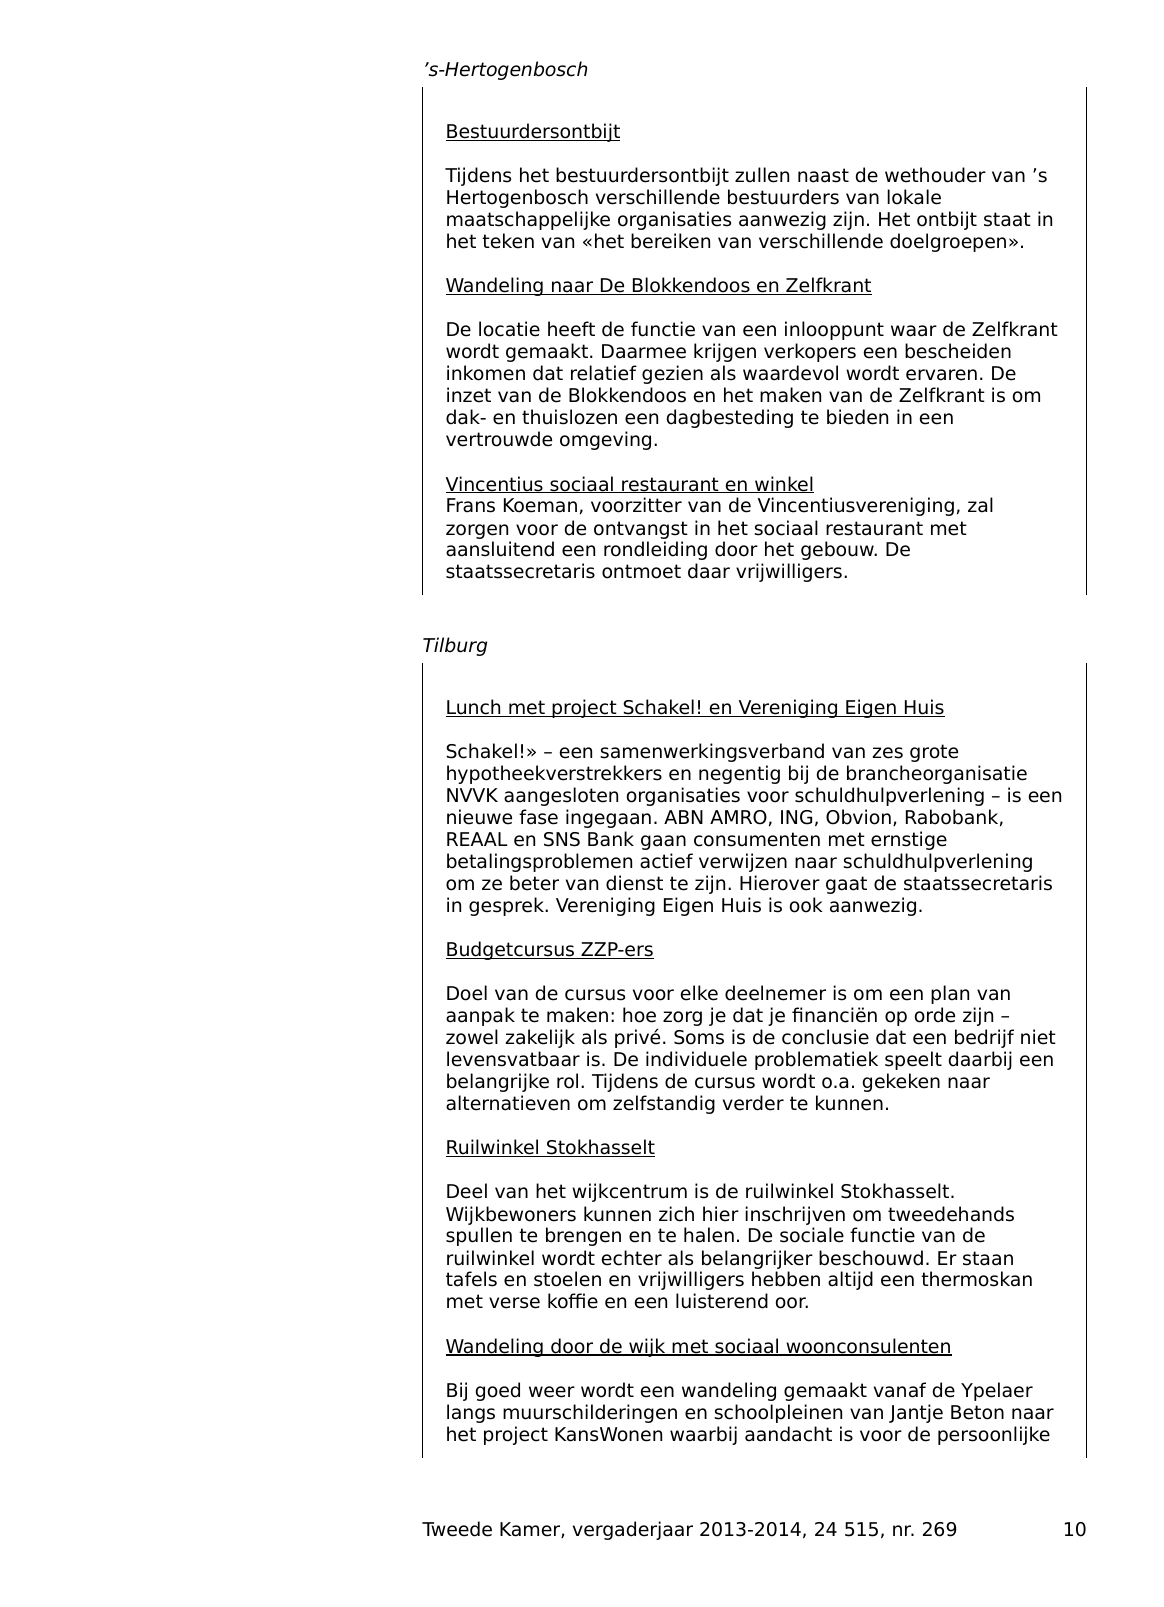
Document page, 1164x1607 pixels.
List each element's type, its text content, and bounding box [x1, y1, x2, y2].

subtitle Tilburg [422, 635, 1087, 657]
table_header Bestuurdersontbijt Tijdens het bestuurdersontbijt zullen naast de wethouder van ’s Hertogenbosch verschillende bestuurders van lokale maatschappelijke organisaties aanwezig zijn. Het ontbijt staat in het teken van «het bereiken van verschillende doelgroepen». Wandeling naar De Blokkendoos en Zelfkrant De locatie heeft de functie van een inlooppunt waar de Zelfkrant wordt gemaakt. Daarmee krijgen verkopers een bescheiden inkomen dat relatief gezien als waardevol wordt ervaren. De inzet van de Blokkendoos en het maken van de Zelfkrant is om dak- en thuislozen een dagbesteding te bieden in een vertrouwde omgeving. Vincentius sociaal restaurant en winkel Frans Koeman, voorzitter van de Vincentiusvereniging, zal zorgen voor de ontvangst in het sociaal restaurant met aansluitend een rondleiding door het gebouw. De staatssecretaris ontmoet daar vrijwilligers. [423, 87, 1086, 595]
table_header Lunch met project Schakel! en Vereniging Eigen Huis Schakel!» – een samenwerkingsverband van zes grote hypotheekverstrekkers en negentig bij de brancheorganisatie NVVK aangesloten organisaties voor schuldhulpverlening – is een nieuwe fase ingegaan. ABN AMRO, ING, Obvion, Rabobank, REAAL en SNS Bank gaan consumenten met ernstige betalingsproblemen actief verwijzen naar schuldhulpverlening om ze beter van dienst te zijn. Hierover gaat de staatssecretaris in gesprek. Vereniging Eigen Huis is ook aanwezig. Budgetcursus ZZP-ers Doel van de cursus voor elke deelnemer is om een plan van aanpak te maken: hoe zorg je dat je financiën op orde zijn – zowel zakelijk als privé. Soms is de conclusie dat een bedrijf niet levensvatbaar is. De individuele problematiek speelt daarbij een belangrijke rol. Tijdens de cursus wordt o.a. gekeken naar alternatieven om zelfstandig verder te kunnen. Ruilwinkel Stokhasselt Deel van het wijkcentrum is de ruilwinkel Stokhasselt. Wijkbewoners kunnen zich hier inschrijven om tweedehands spullen te brengen en te halen. De sociale functie van de ruilwinkel wordt echter als belangrijker beschouwd. Er staan tafels en stoelen en vrijwilligers hebben altijd een thermoskan met verse koffie en een luisterend oor. Wandeling door de wijk met sociaal woonconsulenten Bij goed weer wordt een wandeling gemaakt vanaf de Ypelaer langs muurschilderingen en schoolpleinen van Jantje Beton naar het project KansWonen waarbij aandacht is voor de persoonlijke [423, 663, 1086, 1457]
subtitle ’s-Hertogenbosch [422, 59, 1087, 81]
